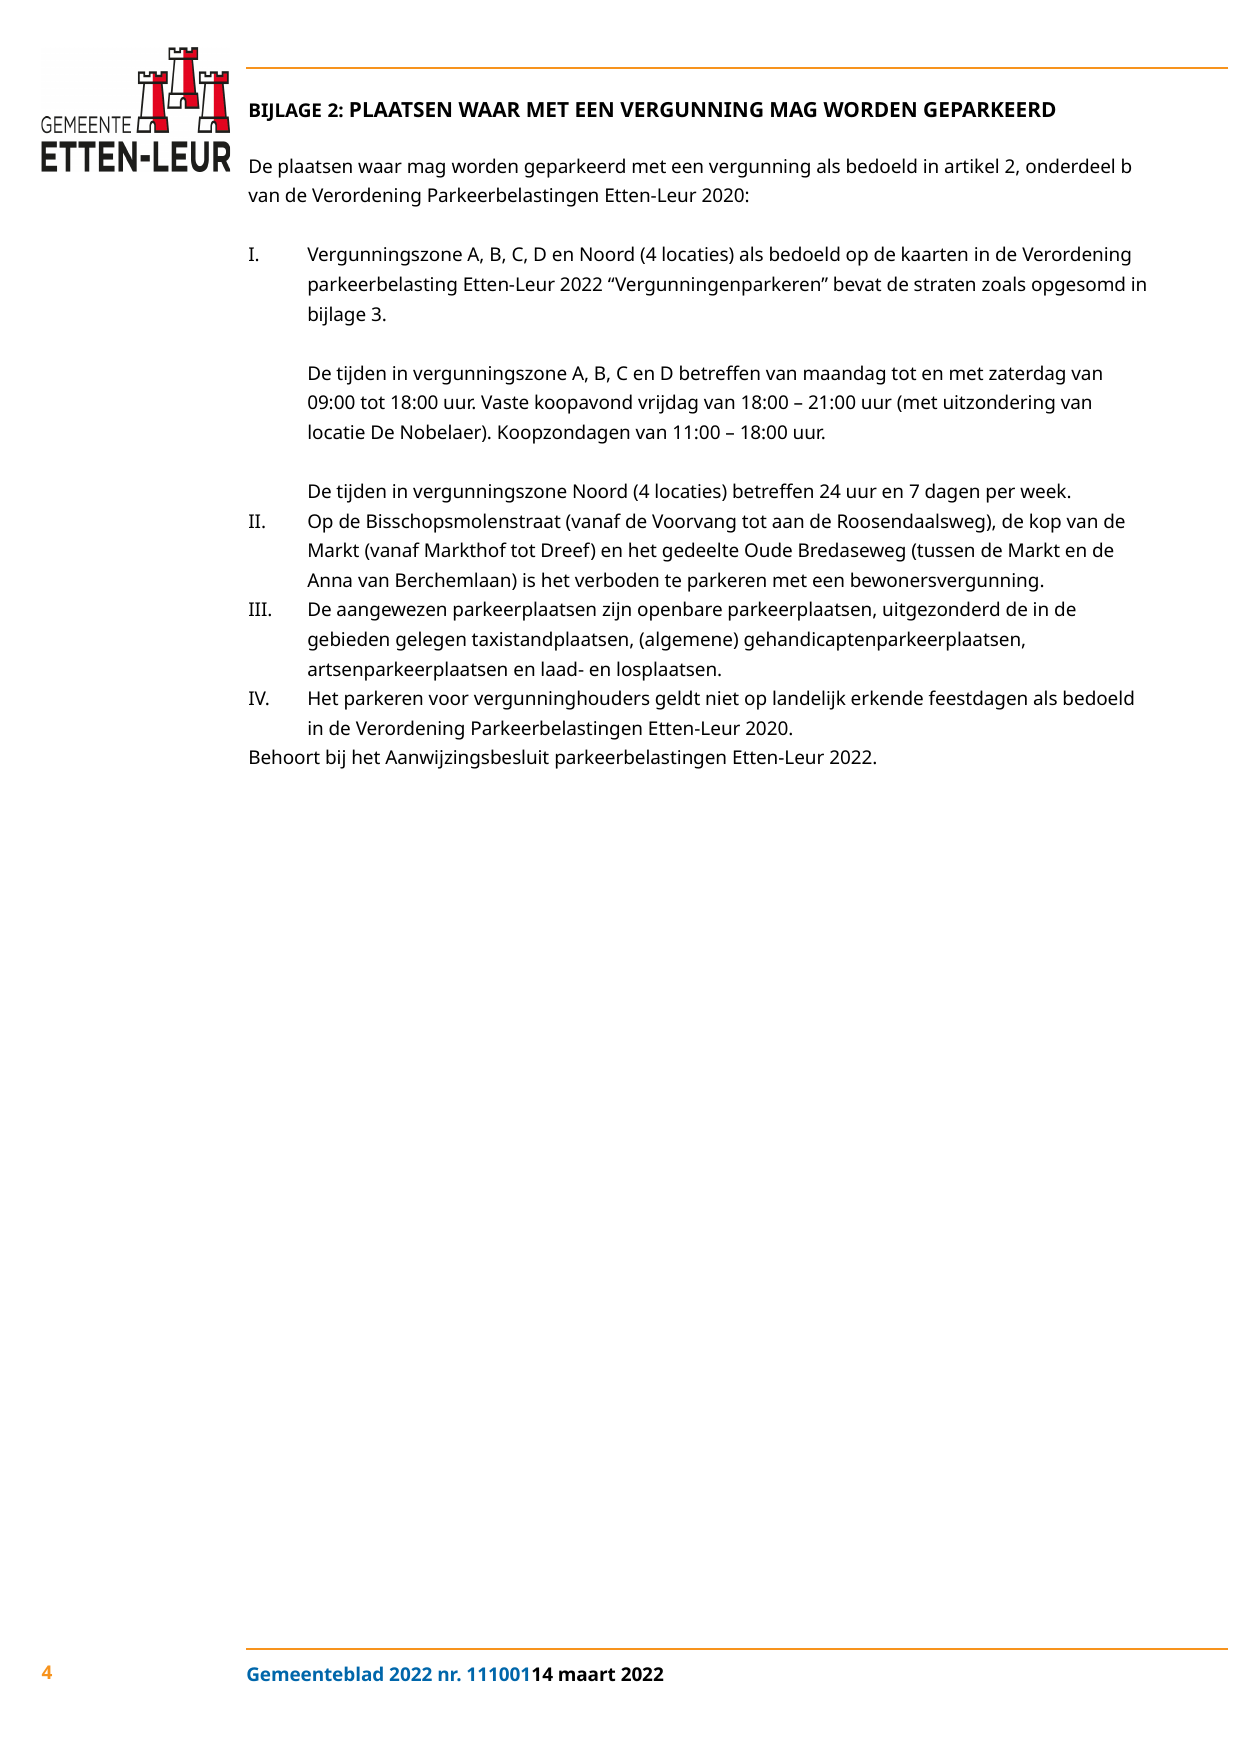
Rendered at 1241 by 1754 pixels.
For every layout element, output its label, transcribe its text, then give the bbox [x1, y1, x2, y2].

list De tijden in vergunningszone A, B, C en D betreffen van maandag tot en met zaterdag van 09:00 tot 18:00 uur. Vaste koopavond vrijdag van 18:00 – 21:00 uur (met uitzondering van locatie De Nobelaer). Koopzondagen van 11:00 – 18:00 uur. [248, 360, 1152, 445]
list De aangewezen parkeerplaatsen zijn openbare parkeerplaatsen, uitgezonderd de in de gebieden gelegen taxistandplaatsen, (algemene) gehandicaptenparkeerplaatsen, artsenparkeerplaatsen en laad- en losplaatsen. [248, 597, 1152, 682]
list De tijden in vergunningszone Noord (4 locaties) betreffen 24 uur en 7 dagen per week. [248, 478, 1152, 504]
text BIJLAGE 2: PLAATSEN WAAR MET EEN VERGUNNING MAG WORDEN GEPARKEERD [248, 95, 1152, 123]
picture [41, 47, 231, 172]
list Vergunningszone A, B, C, D en Noord (4 locaties) als bedoeld op de kaarten in de Verordening parkeerbelasting Etten-Leur 2022 “Vergunningenparkeren” bevat de straten zoals opgesomd in bijlage 3. [248, 242, 1152, 327]
list Het parkeren voor vergunninghouders geldt niet op landelijk erkende feestdagen als bedoeld in de Verordening Parkeerbelastingen Etten-Leur 2020. [248, 685, 1152, 741]
text De plaatsen waar mag worden geparkeerd met een vergunning als bedoeld in artikel 2, onderdeel b van de Verordening Parkeerbelastingen Etten-Leur 2020: [248, 153, 1152, 208]
list Op de Bisschopsmolenstraat (vanaf de Voorvang tot aan de Roosendaalsweg), de kop van de Markt (vanaf Markthof tot Dreef) en het gedeelte Oude Bredaseweg (tussen de Markt en de Anna van Berchemlaan) is het verboden te parkeren met een bewonersvergunning. [248, 508, 1152, 593]
text Behoort bij het Aanwijzingsbesluit parkeerbelastingen Etten-Leur 2022. [248, 744, 1152, 770]
